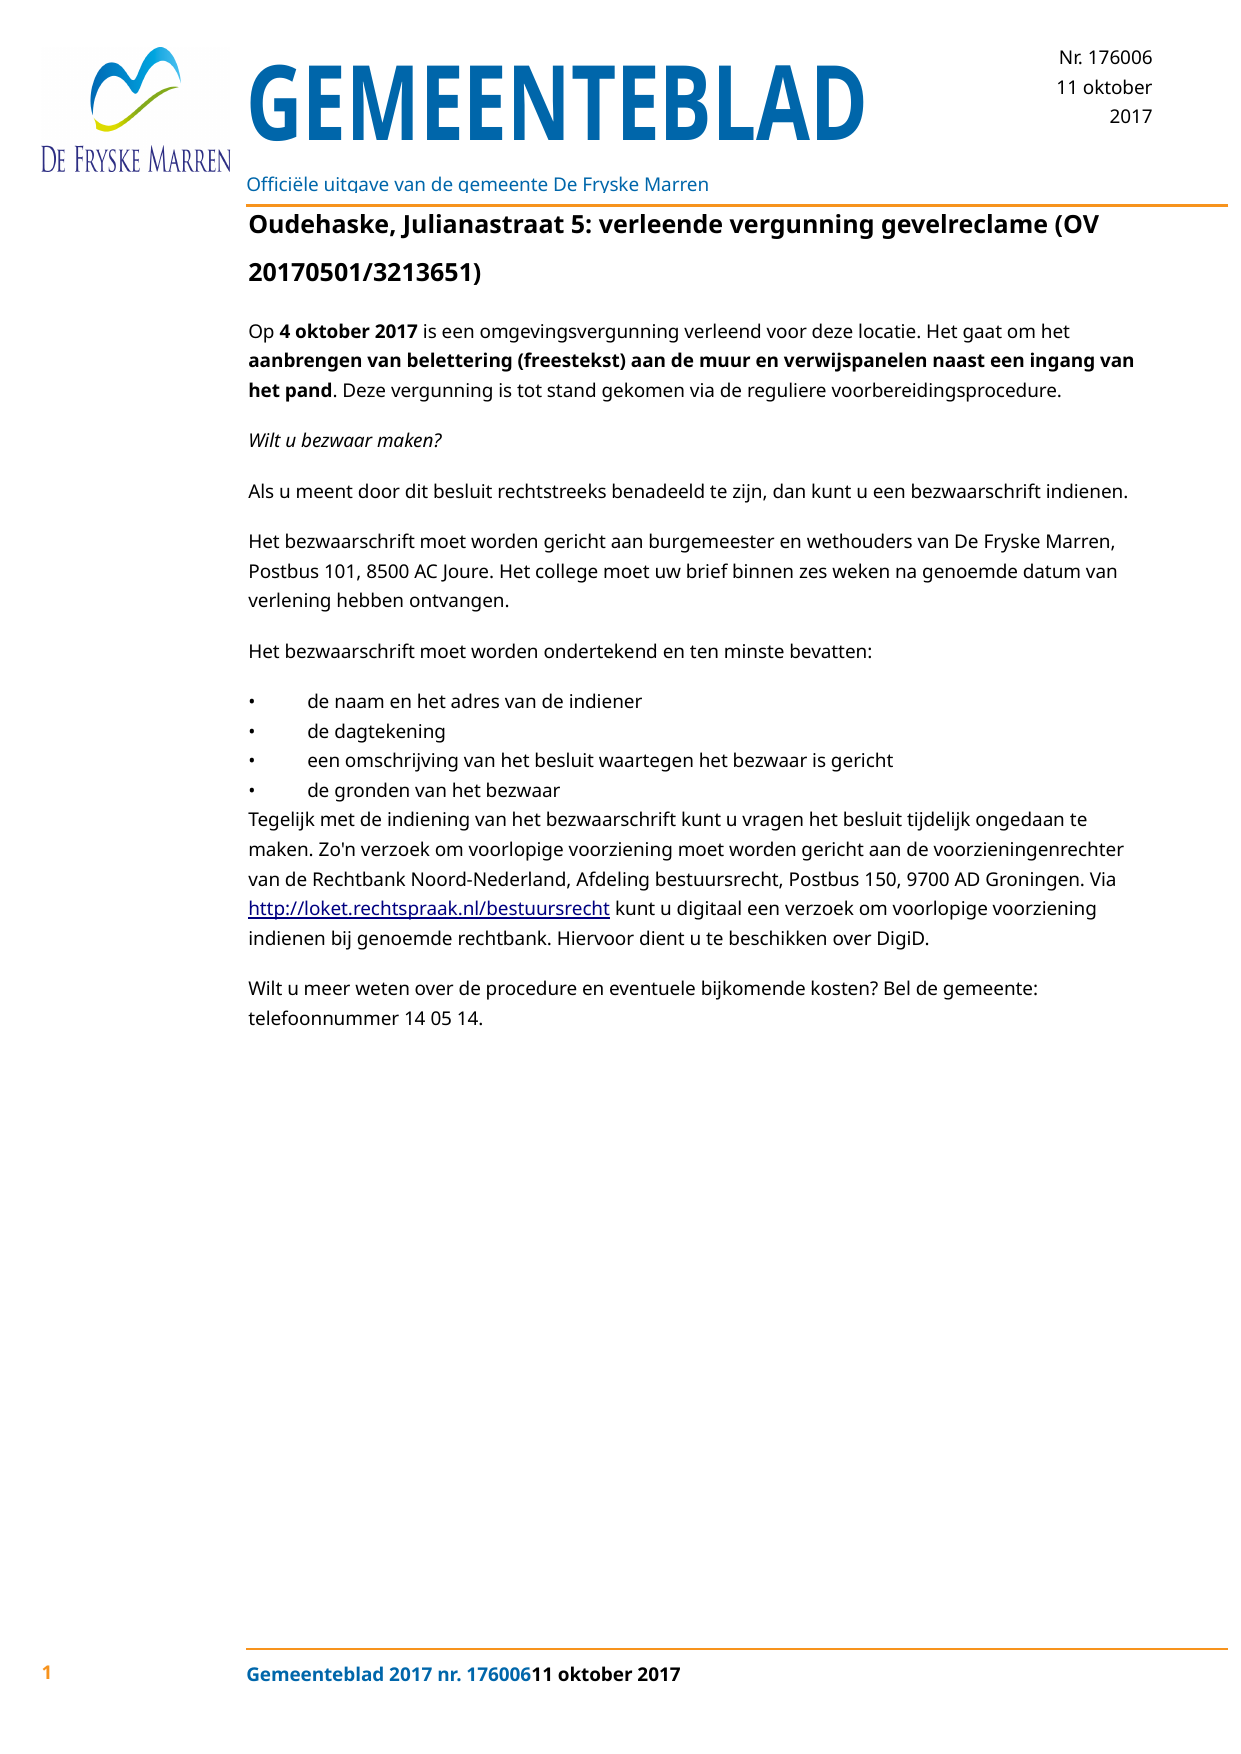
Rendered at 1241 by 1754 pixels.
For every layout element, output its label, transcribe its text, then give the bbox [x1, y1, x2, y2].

text Het bezwaarschrift moet worden gericht aan burgemeester en wethouders van De Fryske Marren, Postbus 101, 8500 AC Joure. Het college moet uw brief binnen zes weken na genoemde datum van verlening hebben ontvangen. [248, 528, 1152, 613]
text Tegelijk met de indiening van het bezwaarschrift kunt u vragen het besluit tijdelijk ongedaan te maken. Zo'n verzoek om voorlopige voorziening moet worden gericht aan de voorzieningenrechter van de Rechtbank Noord-Nederland, Afdeling bestuursrecht, Postbus 150, 9700 AD Groningen. Via http://loket.rechtspraak.nl/bestuursrecht kunt u digitaal een verzoek om voorlopige voorziening indienen bij genoemde rechtbank. Hiervoor dient u te beschikken over DigiD. [248, 807, 1152, 951]
text Wilt u bezwaar maken? [248, 427, 1152, 453]
text Als u meent door dit besluit rechtstreeks benadeeld te zijn, dan kunt u een bezwaarschrift indienen. [248, 478, 1152, 504]
list de gronden van het bezwaar [248, 777, 1152, 803]
list de dagtekening [248, 718, 1152, 744]
text Het bezwaarschrift moet worden ondertekend en ten minste bevatten: [248, 638, 1152, 664]
text Wilt u meer weten over de procedure en eventuele bijkomende kosten? Bel de gemeente: telefoonnummer 14 05 14. [248, 975, 1152, 1031]
list een omschrijving van het besluit waartegen het bezwaar is gericht [248, 747, 1152, 773]
text Oudehaske, Julianastraat 5: verleende vergunning gevelreclame (OV 20170501/3213651) [248, 207, 1152, 288]
picture [41, 47, 231, 172]
text Op 4 oktober 2017 is een omgevingsvergunning verleend voor deze locatie. Het gaat om het aanbrengen van belettering (freestekst) aan de muur en verwijspanelen naast een ingang van het pand. Deze vergunning is tot stand gekomen via de reguliere voorbereidingsprocedure. [248, 318, 1152, 403]
list de naam en het adres van de indiener [248, 688, 1152, 714]
